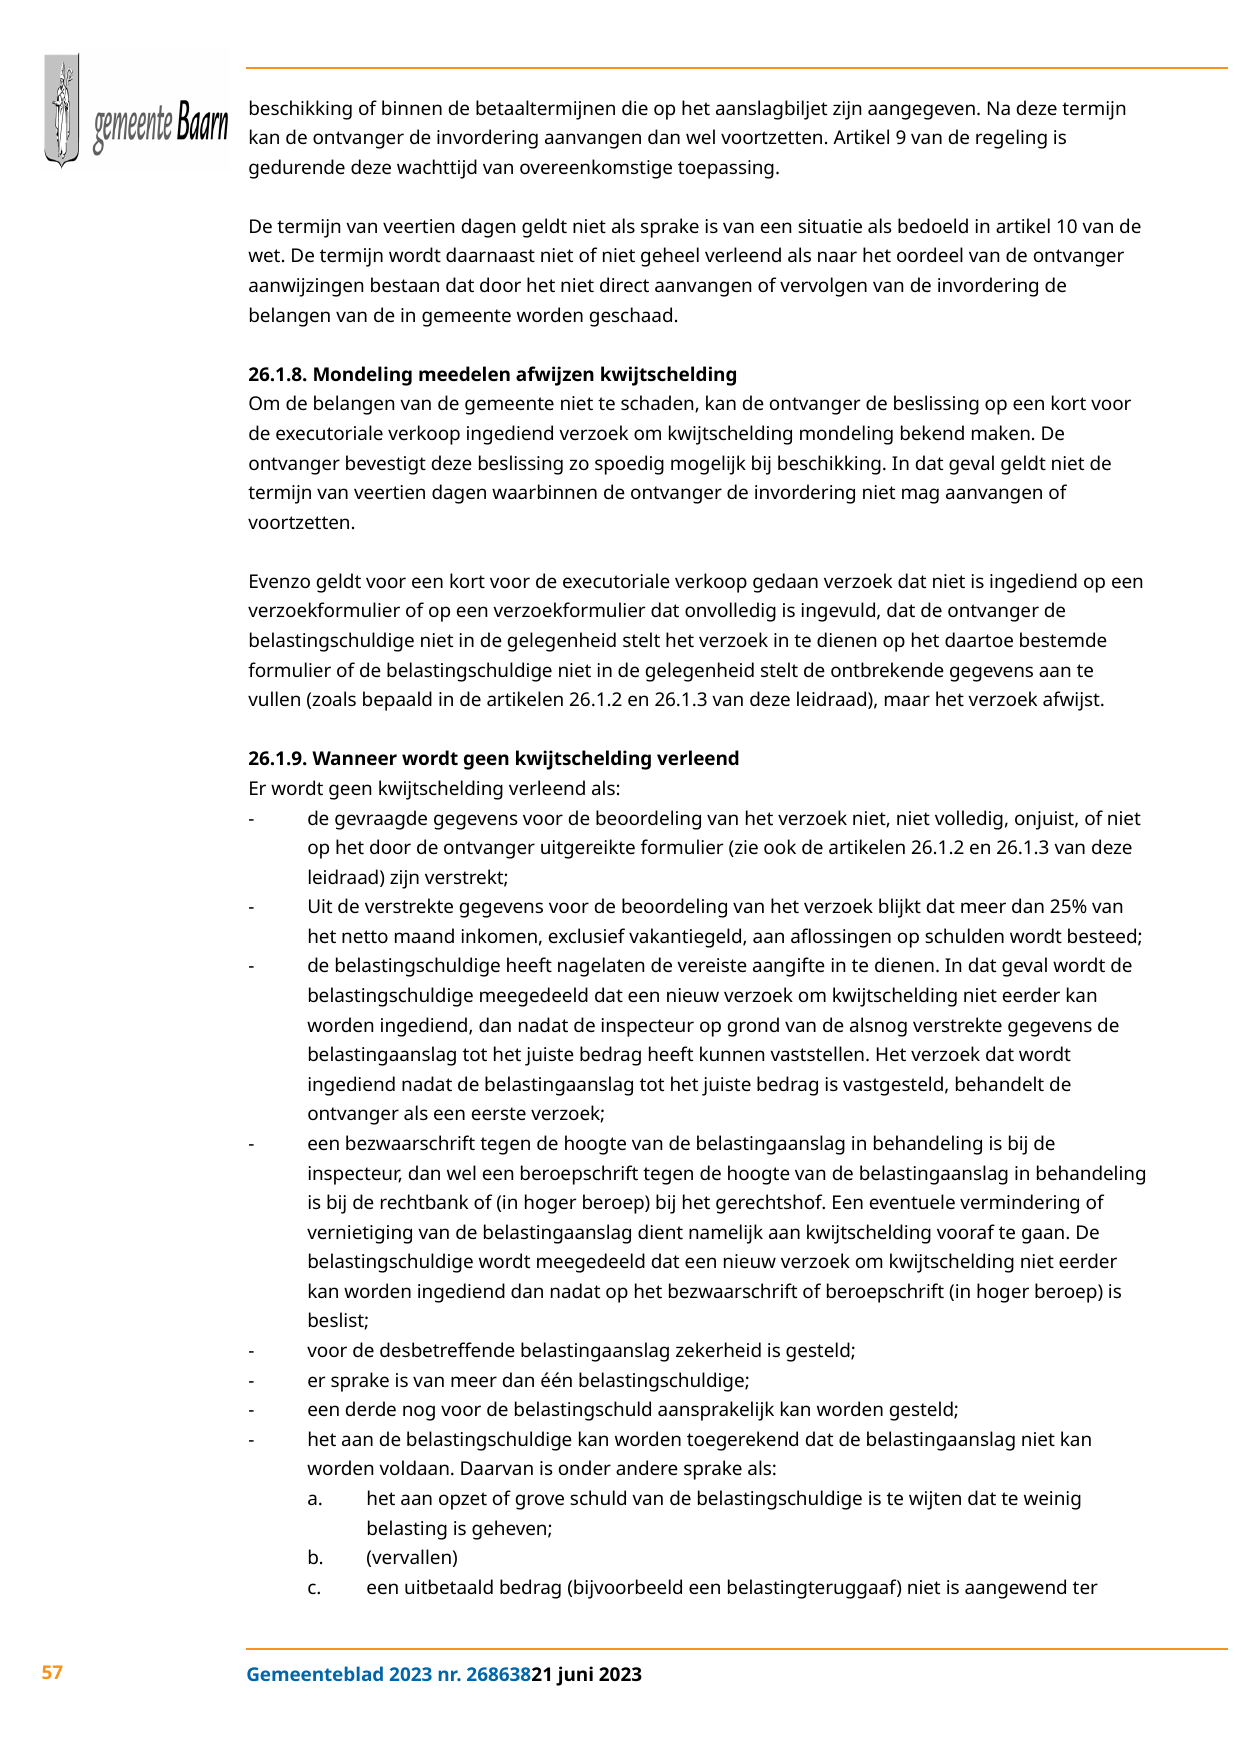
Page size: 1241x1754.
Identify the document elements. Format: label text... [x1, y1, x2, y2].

text Er wordt geen kwijtschelding verleend als: [248, 775, 1152, 801]
list het aan opzet of grove schuld van de belastingschuldige is te wijten dat te weinig belasting is geheven; [307, 1485, 1152, 1541]
list het aan de belastingschuldige kan worden toegerekend dat de belastingaanslag niet kan worden voldaan. Daarvan is onder andere sprake als: [248, 1426, 1152, 1481]
text Om de belangen van de gemeente niet te schaden, kan de ontvanger de beslissing op een kort voor de executoriale verkoop ingediend verzoek om kwijtschelding mondeling bekend maken. De ontvanger bevestigt deze beslissing zo spoedig mogelijk bij beschikking. In dat geval geldt niet de termijn van veertien dagen waarbinnen de ontvanger de invordering niet mag aanvangen of voortzetten. [248, 391, 1152, 535]
list (vervallen) [307, 1544, 1152, 1570]
list de belastingschuldige heeft nagelaten de vereiste aangifte in te dienen. In dat geval wordt de belastingschuldige meegedeeld dat een nieuw verzoek om kwijtschelding niet eerder kan worden ingediend, dan nadat de inspecteur op grond van de alsnog verstrekte gegevens de belastingaanslag tot het juiste bedrag heeft kunnen vaststellen. Het verzoek dat wordt ingediend nadat de belastingaanslag tot het juiste bedrag is vastgesteld, behandelt de ontvanger als een eerste verzoek; [248, 953, 1152, 1126]
text Evenzo geldt voor een kort voor de executoriale verkoop gedaan verzoek dat niet is ingediend op een verzoekformulier of op een verzoekformulier dat onvolledig is ingevuld, dat de ontvanger de belastingschuldige niet in de gelegenheid stelt het verzoek in te dienen op het daartoe bestemde formulier of de belastingschuldige niet in de gelegenheid stelt de ontbrekende gegevens aan te vullen (zoals bepaald in de artikelen 26.1.2 en 26.1.3 van deze leidraad), maar het verzoek afwijst. [248, 568, 1152, 712]
list voor de desbetreffende belastingaanslag zekerheid is gesteld; [248, 1337, 1152, 1363]
picture [41, 47, 231, 172]
list Uit de verstrekte gegevens voor de beoordeling van het verzoek blijkt dat meer dan 25% van het netto maand inkomen, exclusief vakantiegeld, aan aflossingen op schulden wordt besteed; [248, 893, 1152, 949]
text 26.1.9. Wanneer wordt geen kwijtschelding verleend [248, 746, 1152, 771]
list een derde nog voor de belastingschuld aansprakelijk kan worden gesteld; [248, 1396, 1152, 1422]
list de gevraagde gegevens voor de beoordeling van het verzoek niet, niet volledig, onjuist, of niet op het door de ontvanger uitgereikte formulier (zie ook de artikelen 26.1.2 en 26.1.3 van deze leidraad) zijn verstrekt; [248, 805, 1152, 890]
text beschikking of binnen de betaaltermijnen die op het aanslagbiljet zijn aangegeven. Na deze termijn kan de ontvanger de invordering aanvangen dan wel voortzetten. Artikel 9 van de regeling is gedurende deze wachttijd van overeenkomstige toepassing. [248, 95, 1152, 180]
list een uitbetaald bedrag (bijvoorbeeld een belastingteruggaaf) niet is aangewend ter [307, 1574, 1152, 1600]
list er sprake is van meer dan één belastingschuldige; [248, 1367, 1152, 1393]
text De termijn van veertien dagen geldt niet als sprake is van een situatie als bedoeld in artikel 10 van de wet. De termijn wordt daarnaast niet of niet geheel verleend als naar het oordeel van de ontvanger aanwijzingen bestaan dat door het niet direct aanvangen of vervolgen van de invordering de belangen van de in gemeente worden geschaad. [248, 213, 1152, 328]
list een bezwaarschrift tegen de hoogte van de belastingaanslag in behandeling is bij de inspecteur, dan wel een beroepschrift tegen de hoogte van de belastingaanslag in behandeling is bij de rechtbank of (in hoger beroep) bij het gerechtshof. Een eventuele vermindering of vernietiging van de belastingaanslag dient namelijk aan kwijtschelding vooraf te gaan. De belastingschuldige wordt meegedeeld dat een nieuw verzoek om kwijtschelding niet eerder kan worden ingediend dan nadat op het bezwaarschrift of beroepschrift (in hoger beroep) is beslist; [248, 1130, 1152, 1333]
text 26.1.8. Mondeling meedelen afwijzen kwijtschelding [248, 361, 1152, 387]
